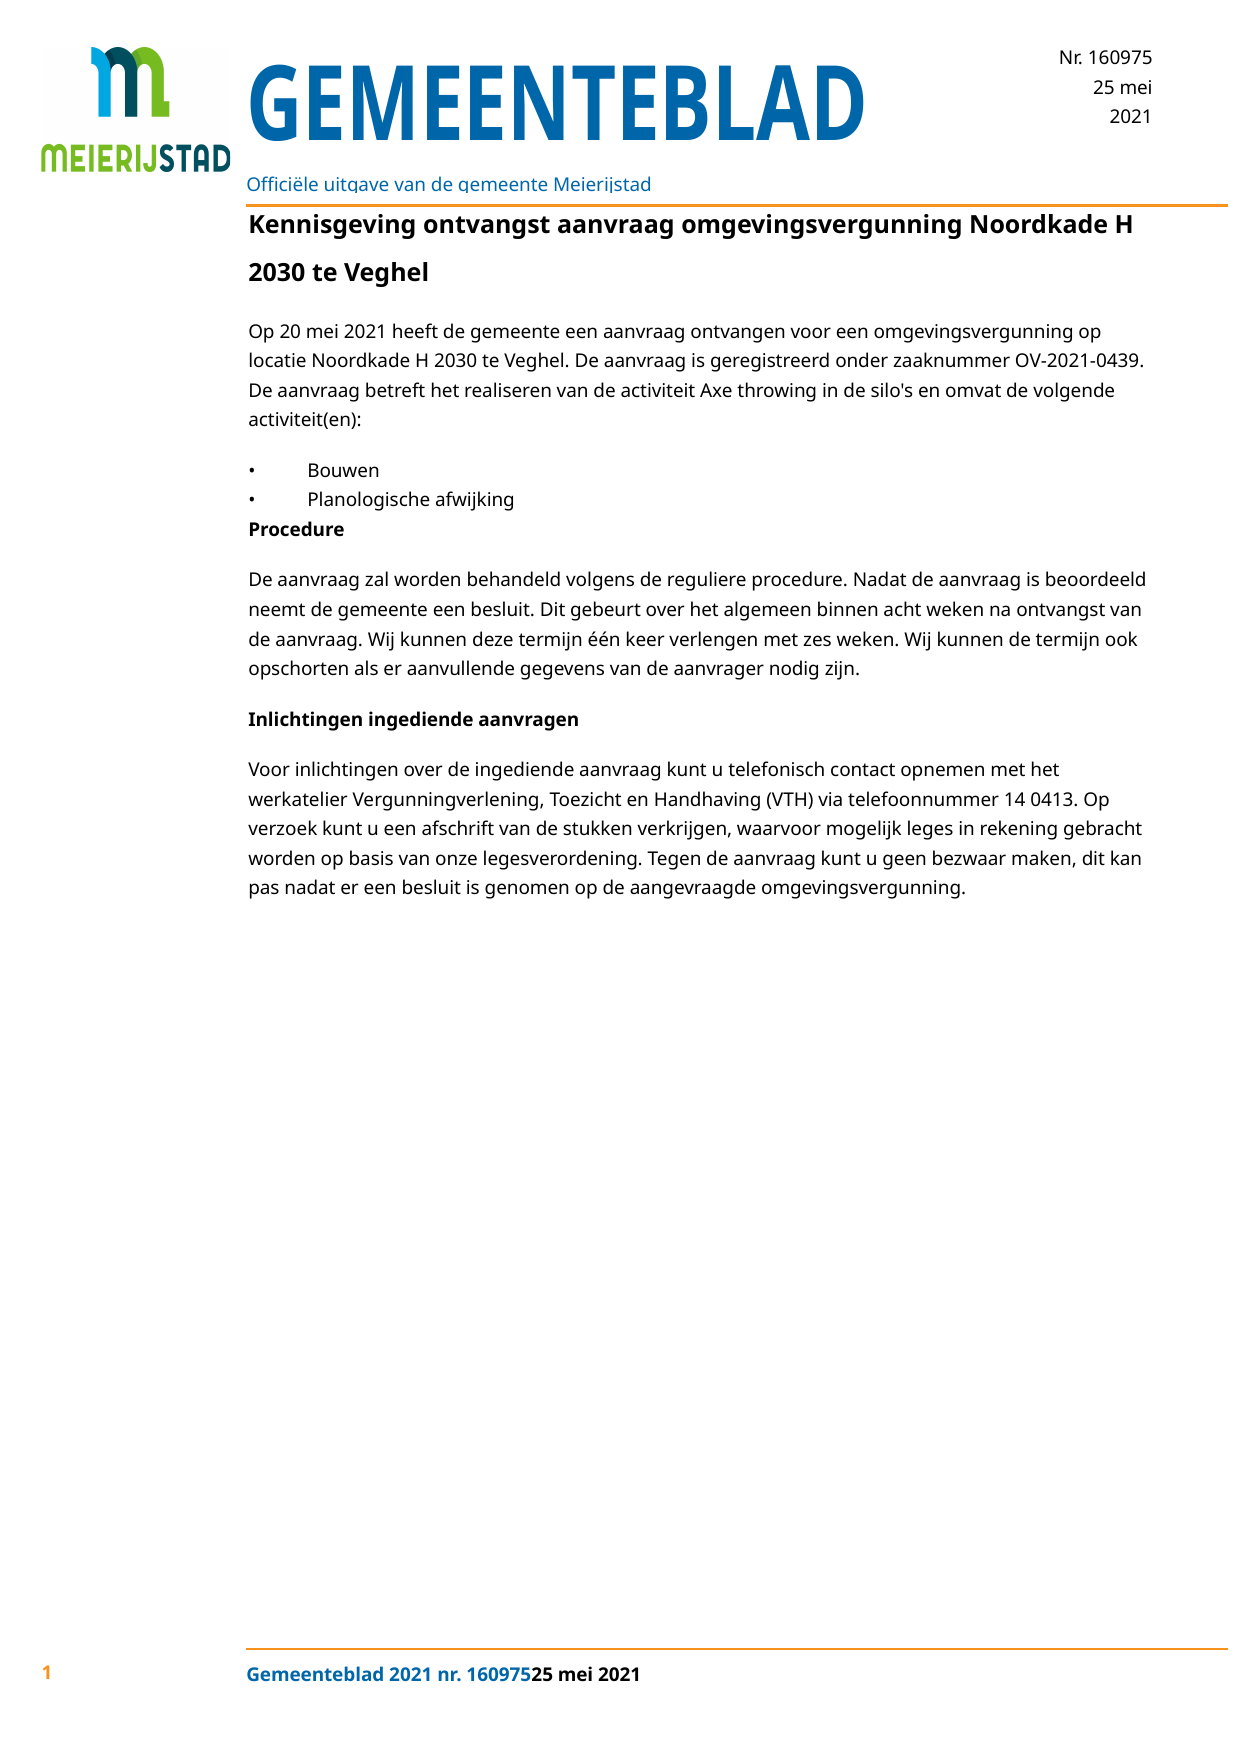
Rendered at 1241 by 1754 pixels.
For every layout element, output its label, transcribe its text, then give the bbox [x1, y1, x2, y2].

text Procedure [248, 516, 1152, 542]
text De aanvraag zal worden behandeld volgens de reguliere procedure. Nadat de aanvraag is beoordeeld neemt de gemeente een besluit. Dit gebeurt over het algemeen binnen acht weken na ontvangst van de aanvraag. Wij kunnen deze termijn één keer verlengen met zes weken. Wij kunnen de termijn ook opschorten als er aanvullende gegevens van de aanvrager nodig zijn. [248, 567, 1152, 681]
picture [41, 47, 231, 172]
text Kennisgeving ontvangst aanvraag omgevingsvergunning Noordkade H 2030 te Veghel [248, 207, 1152, 288]
list Planologische afwijking [248, 487, 1152, 512]
list Bouwen [248, 457, 1152, 483]
text Voor inlichtingen over de ingediende aanvraag kunt u telefonisch contact opnemen met het werkatelier Vergunningverlening, Toezicht en Handhaving (VTH) via telefoonnummer 14 0413. Op verzoek kunt u een afschrift van de stukken verkrijgen, waarvoor mogelijk leges in rekening gebracht worden op basis van onze legesverordening. Tegen de aanvraag kunt u geen bezwaar maken, dit kan pas nadat er een besluit is genomen op de aangevraagde omgevingsvergunning. [248, 756, 1152, 900]
text Op 20 mei 2021 heeft de gemeente een aanvraag ontvangen voor een omgevingsvergunning op locatie Noordkade H 2030 te Veghel. De aanvraag is geregistreerd onder zaaknummer OV-2021-0439. De aanvraag betreft het realiseren van de activiteit Axe throwing in de silo's en omvat de volgende activiteit(en): [248, 318, 1152, 432]
text Inlichtingen ingediende aanvragen [248, 706, 1152, 732]
